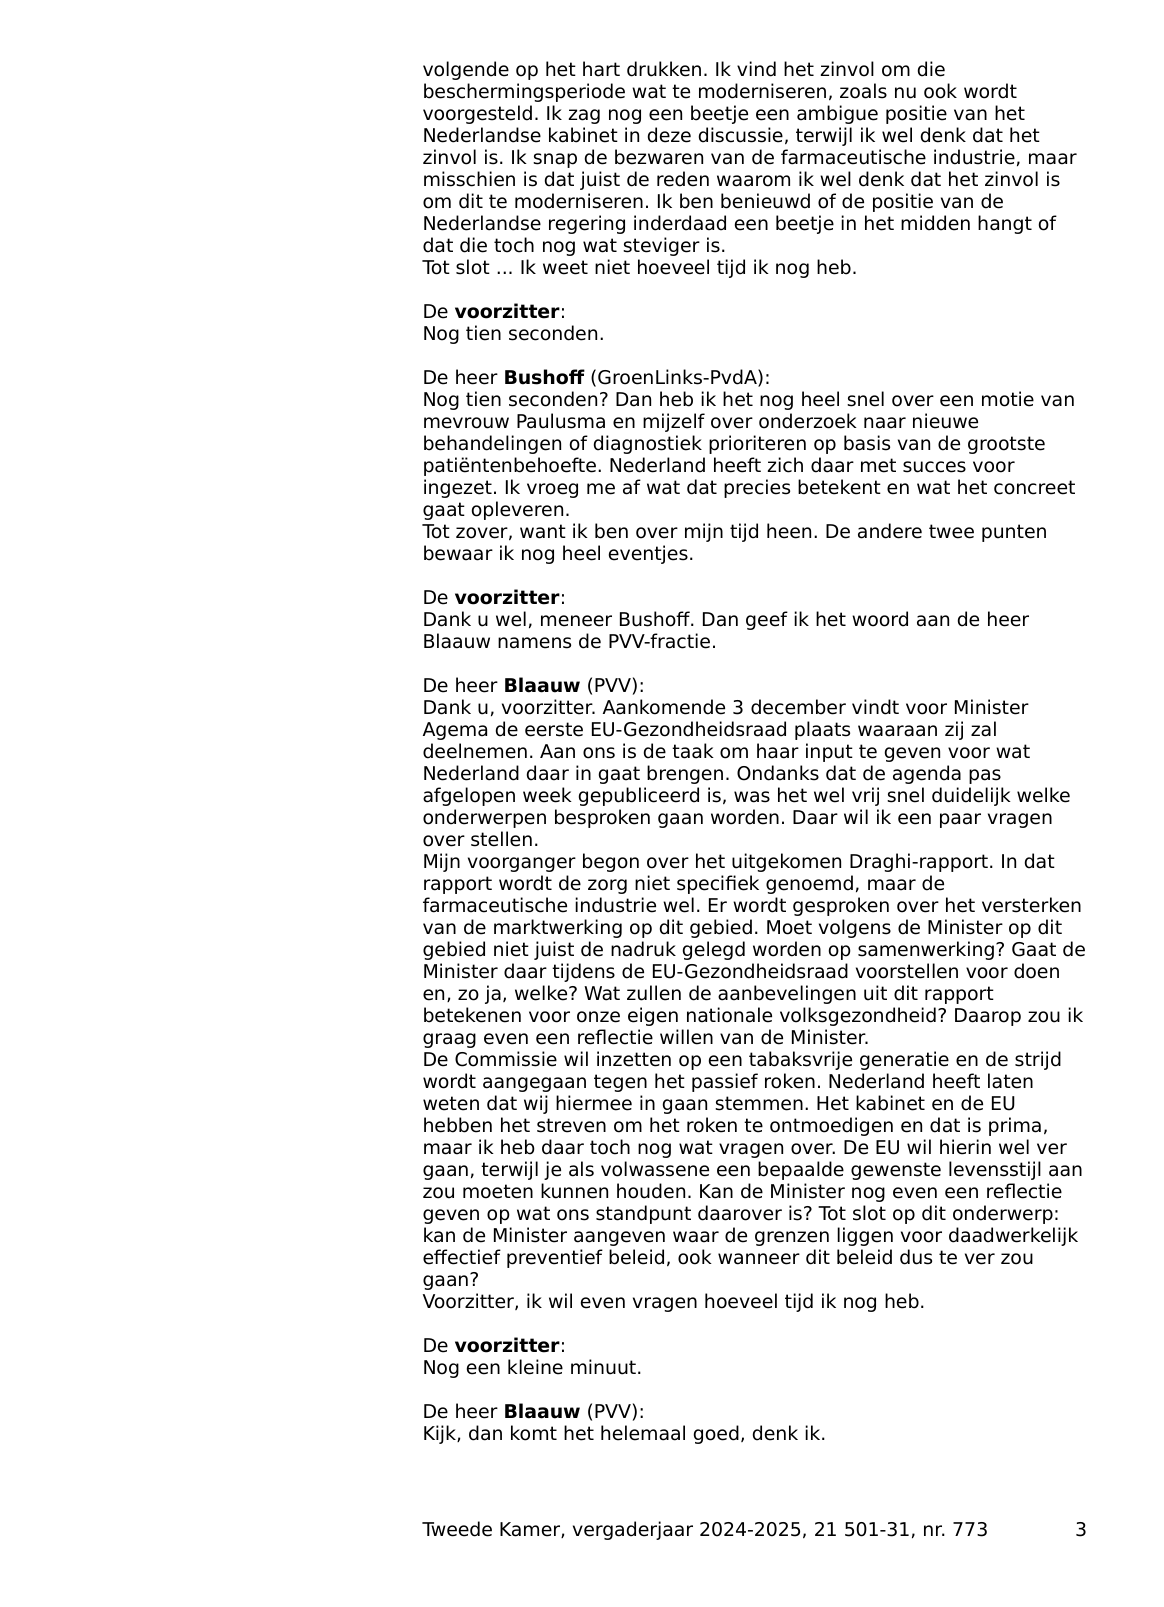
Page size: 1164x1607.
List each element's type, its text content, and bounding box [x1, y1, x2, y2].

text Dank u wel, meneer Bushoff. Dan geef ik het woord aan de heer Blaauw namens de PVV-fractie. [422, 609, 1087, 653]
text volgende op het hart drukken. Ik vind het zinvol om die beschermingsperiode wat te moderniseren, zoals nu ook wordt voorgesteld. Ik zag nog een beetje een ambigue positie van het Nederlandse kabinet in deze discussie, terwijl ik wel denk dat het zinvol is. Ik snap de bezwaren van de farmaceutische industrie, maar misschien is dat juist de reden waarom ik wel denk dat het zinvol is om dit te moderniseren. Ik ben benieuwd of de positie van de Nederlandse regering inderdaad een beetje in het midden hangt of dat die toch nog wat steviger is. [422, 59, 1087, 257]
text De heer Blaauw (PVV): [422, 1401, 1087, 1423]
text Nog een kleine minuut. [422, 1357, 1087, 1379]
text De voorzitter: [422, 587, 1087, 609]
text De voorzitter: [422, 1335, 1087, 1357]
text Tot slot ... Ik weet niet hoeveel tijd ik nog heb. [422, 257, 1087, 279]
text De heer Bushoff (GroenLinks-PvdA): [422, 367, 1087, 389]
text De heer Blaauw (PVV): [422, 675, 1087, 697]
text Dank u, voorzitter. Aankomende 3 december vindt voor Minister Agema de eerste EU-Gezondheidsraad plaats waaraan zij zal deelnemen. Aan ons is de taak om haar input te geven voor wat Nederland daar in gaat brengen. Ondanks dat de agenda pas afgelopen week gepubliceerd is, was het wel vrij snel duidelijk welke onderwerpen besproken gaan worden. Daar wil ik een paar vragen over stellen. [422, 697, 1087, 851]
text De Commissie wil inzetten op een tabaksvrije generatie en de strijd wordt aangegaan tegen het passief roken. Nederland heeft laten weten dat wij hiermee in gaan stemmen. Het kabinet en de EU hebben het streven om het roken te ontmoedigen en dat is prima, maar ik heb daar toch nog wat vragen over. De EU wil hierin wel ver gaan, terwijl je als volwassene een bepaalde gewenste levensstijl aan zou moeten kunnen houden. Kan de Minister nog even een reflectie geven op wat ons standpunt daarover is? Tot slot op dit onderwerp: kan de Minister aangeven waar de grenzen liggen voor daadwerkelijk effectief preventief beleid, ook wanneer dit beleid dus te ver zou gaan? [422, 1049, 1087, 1291]
text Tot zover, want ik ben over mijn tijd heen. De andere twee punten bewaar ik nog heel eventjes. [422, 521, 1087, 565]
text Kijk, dan komt het helemaal goed, denk ik. [422, 1423, 1087, 1445]
text Mijn voorganger begon over het uitgekomen Draghi-rapport. In dat rapport wordt de zorg niet specifiek genoemd, maar de farmaceutische industrie wel. Er wordt gesproken over het versterken van de marktwerking op dit gebied. Moet volgens de Minister op dit gebied niet juist de nadruk gelegd worden op samenwerking? Gaat de Minister daar tijdens de EU-Gezondheidsraad voorstellen voor doen en, zo ja, welke? Wat zullen de aanbevelingen uit dit rapport betekenen voor onze eigen nationale volksgezondheid? Daarop zou ik graag even een reflectie willen van de Minister. [422, 851, 1087, 1049]
text Nog tien seconden. [422, 323, 1087, 345]
text De voorzitter: [422, 301, 1087, 323]
text Nog tien seconden? Dan heb ik het nog heel snel over een motie van mevrouw Paulusma en mijzelf over onderzoek naar nieuwe behandelingen of diagnostiek prioriteren op basis van de grootste patiëntenbehoefte. Nederland heeft zich daar met succes voor ingezet. Ik vroeg me af wat dat precies betekent en wat het concreet gaat opleveren. [422, 389, 1087, 521]
text Voorzitter, ik wil even vragen hoeveel tijd ik nog heb. [422, 1291, 1087, 1313]
